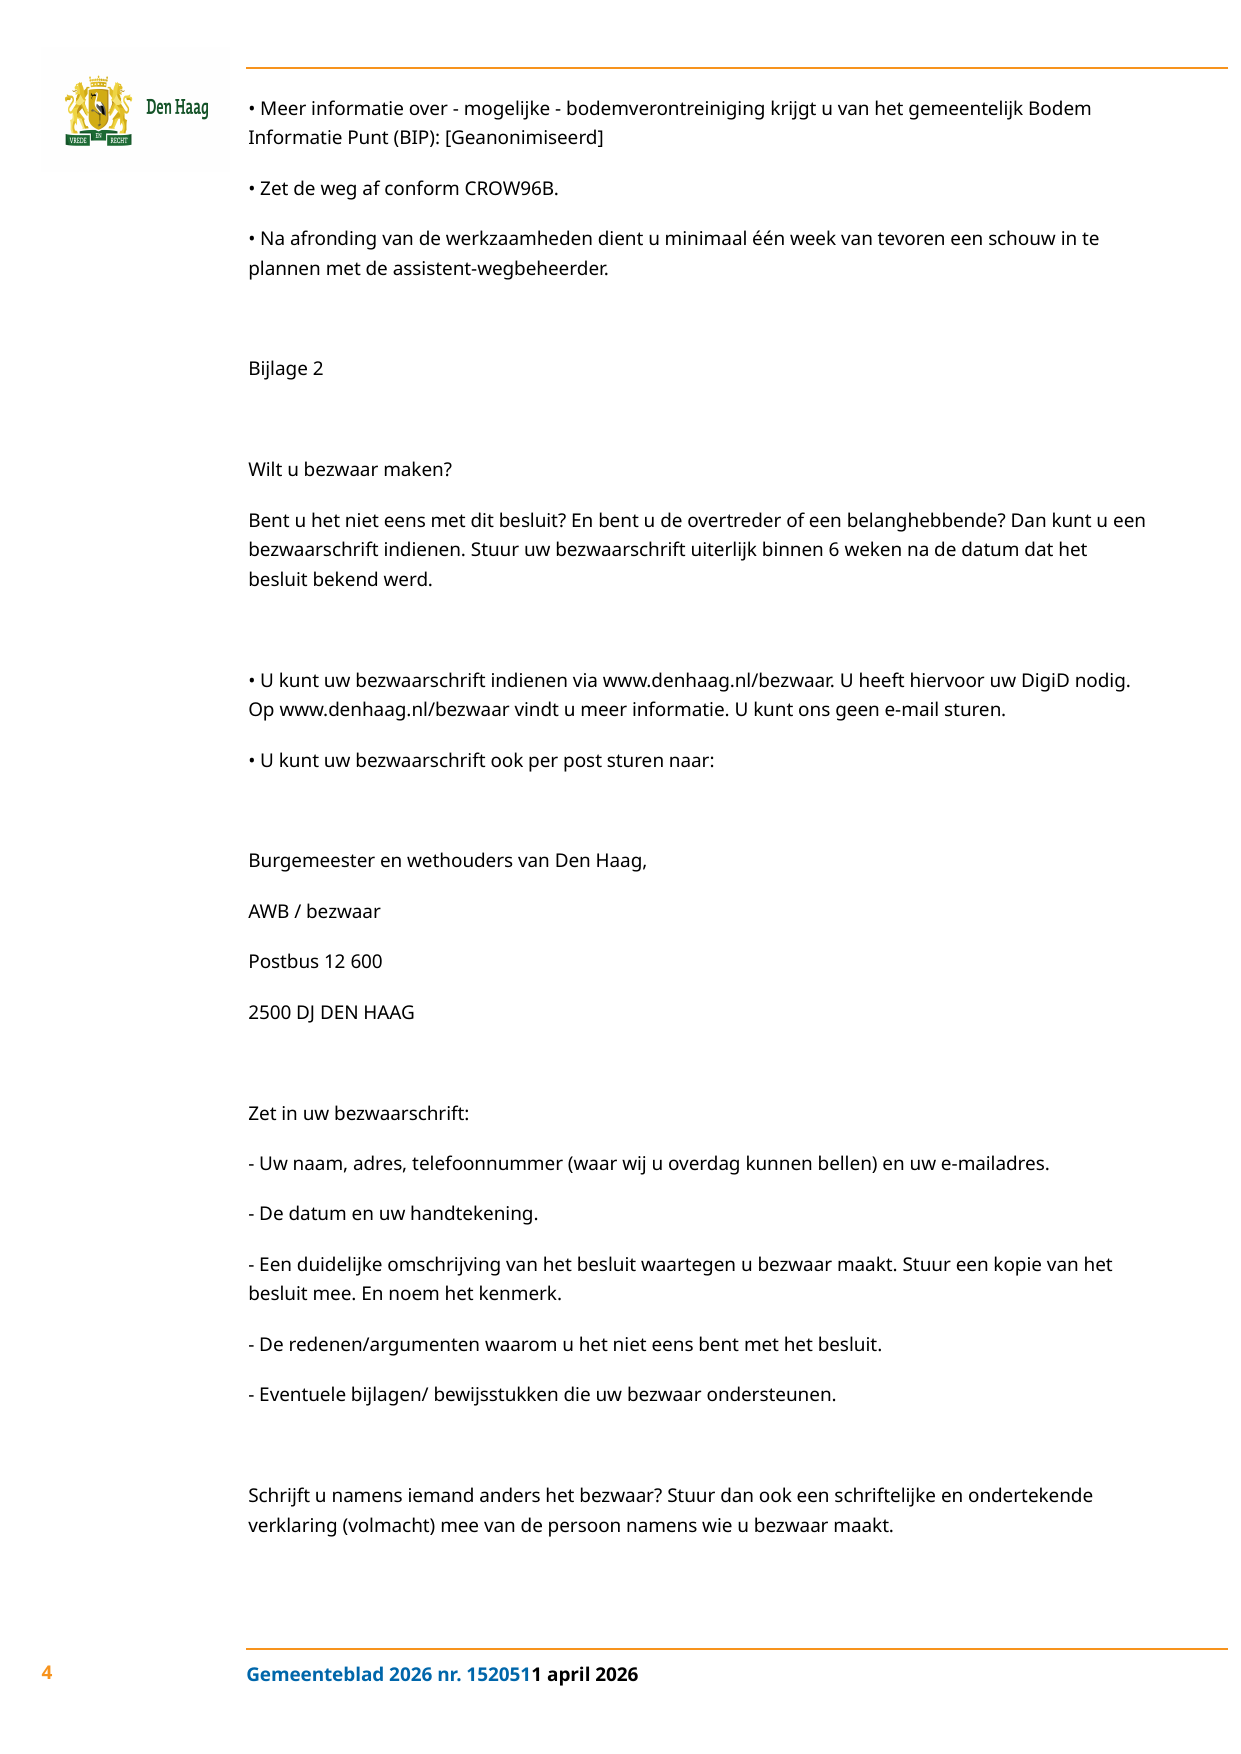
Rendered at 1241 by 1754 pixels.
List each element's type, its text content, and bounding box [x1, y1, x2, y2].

text - Uw naam, adres, telefoonnummer (waar wij u overdag kunnen bellen) en uw e-mailadres. [248, 1150, 1152, 1176]
text - De redenen/argumenten waarom u het niet eens bent met het besluit. [248, 1331, 1152, 1357]
text - Een duidelijke omschrijving van het besluit waartegen u bezwaar maakt. Stuur een kopie van het besluit mee. En noem het kenmerk. [248, 1251, 1152, 1306]
text • U kunt uw bezwaarschrift ook per post sturen naar: [248, 747, 1152, 773]
text • U kunt uw bezwaarschrift indienen via www.denhaag.nl/bezwaar. U heeft hiervoor uw DigiD nodig. Op www.denhaag.nl/bezwaar vindt u meer informatie. U kunt ons geen e-mail sturen. [248, 667, 1152, 722]
text - Eventuele bijlagen/ bewijsstukken die uw bezwaar ondersteunen. [248, 1381, 1152, 1407]
text Wilt u bezwaar maken? [248, 456, 1152, 482]
picture [41, 47, 231, 172]
text Bent u het niet eens met dit besluit? En bent u de overtreder of een belanghebbende? Dan kunt u een bezwaarschrift indienen. Stuur uw bezwaarschrift uiterlijk binnen 6 weken na de datum dat het besluit bekend werd. [248, 507, 1152, 592]
text Postbus 12 600 [248, 948, 1152, 974]
text - De datum en uw handtekening. [248, 1201, 1152, 1226]
text • Meer informatie over - mogelijke - bodemverontreiniging krijgt u van het gemeentelijk Bodem Informatie Punt (BIP): [Geanonimiseerd] [248, 95, 1152, 150]
text • Zet de weg af conform CROW96B. [248, 175, 1152, 201]
text Schrijft u namens iemand anders het bezwaar? Stuur dan ook een schriftelijke en ondertekende verklaring (volmacht) mee van de persoon namens wie u bezwaar maakt. [248, 1482, 1152, 1538]
text Zet in uw bezwaarschrift: [248, 1100, 1152, 1126]
text • Na afronding van de werkzaamheden dient u minimaal één week van tevoren een schouw in te plannen met de assistent-wegbeheerder. [248, 225, 1152, 281]
text 2500 DJ DEN HAAG [248, 999, 1152, 1025]
text Burgemeester en wethouders van Den Haag, [248, 848, 1152, 873]
text AWB / bezwaar [248, 898, 1152, 924]
text Bijlage 2 [248, 356, 1152, 381]
